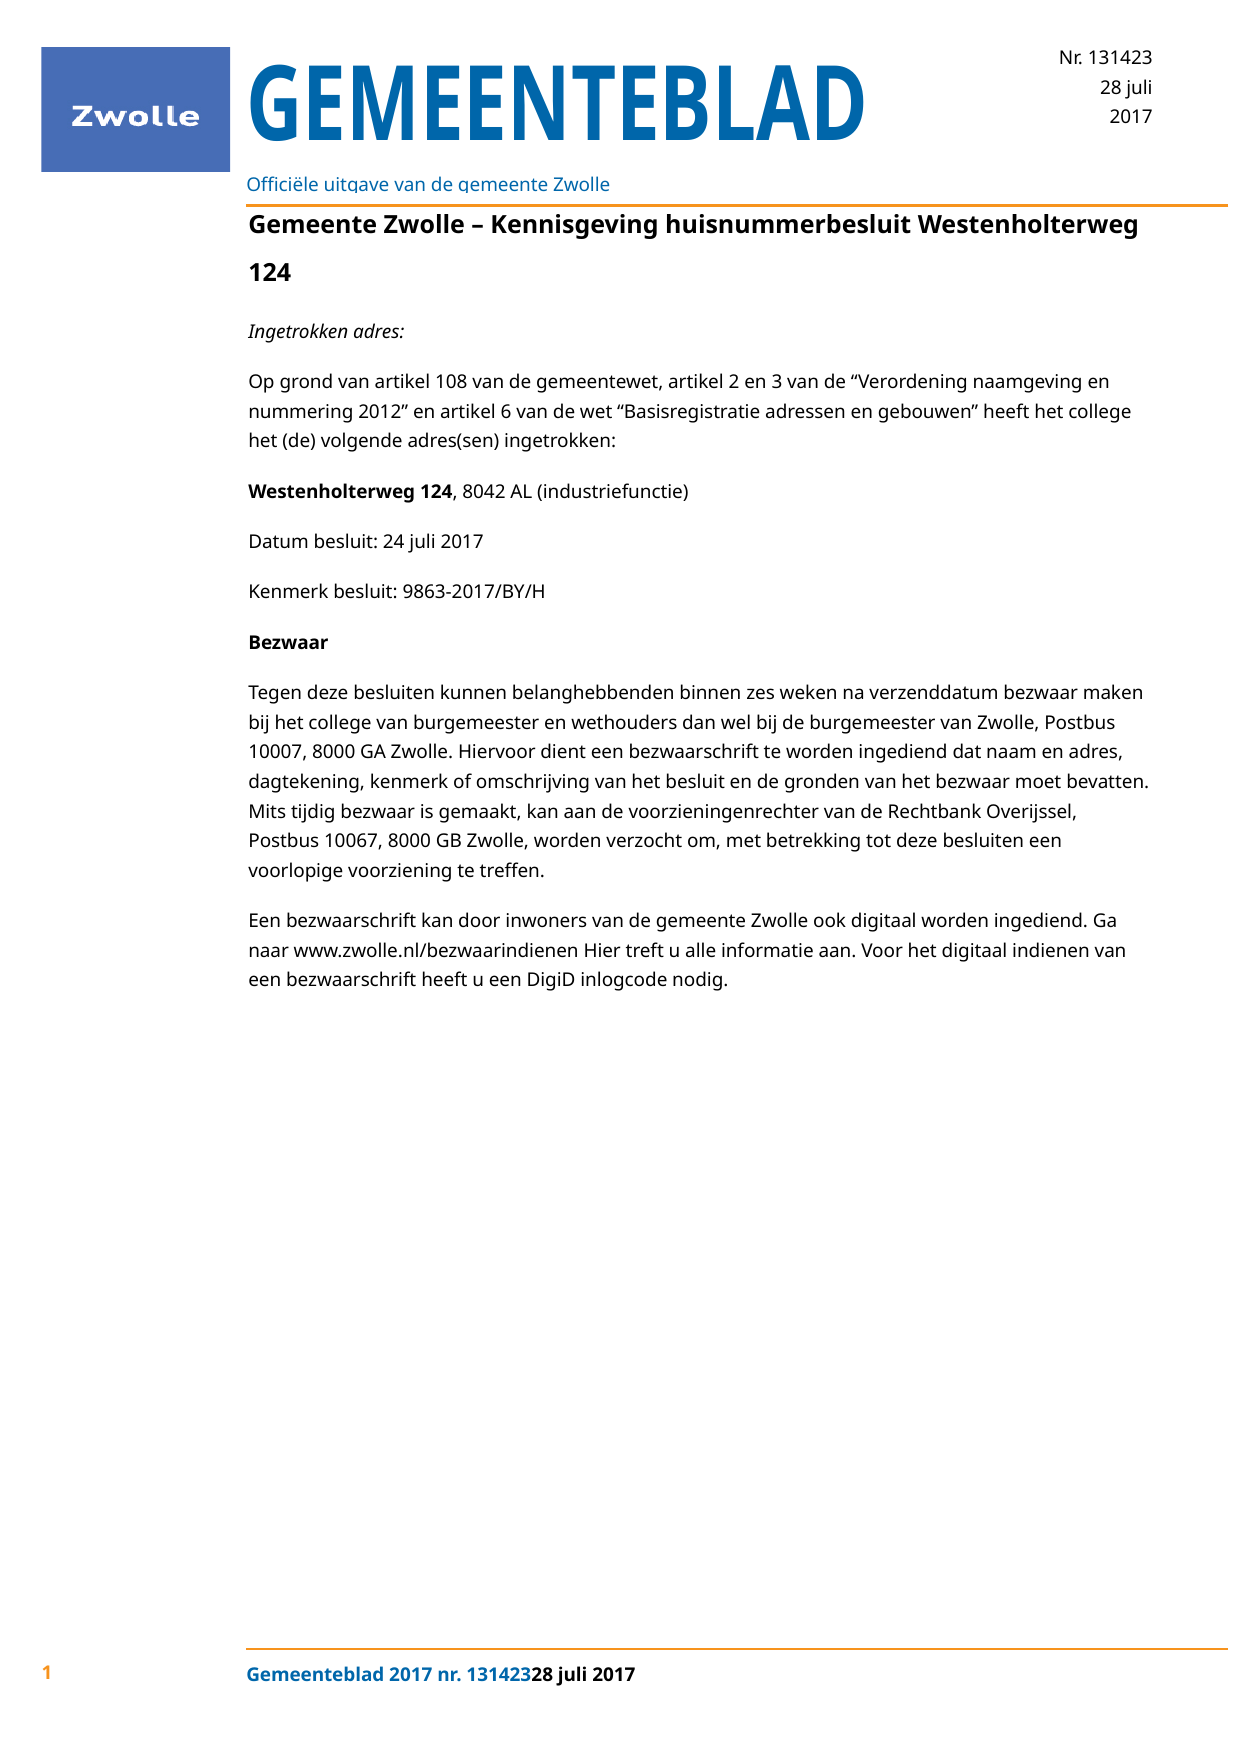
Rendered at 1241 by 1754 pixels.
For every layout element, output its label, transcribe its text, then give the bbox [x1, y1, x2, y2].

text Op grond van artikel 108 van de gemeentewet, artikel 2 en 3 van de “Verordening naamgeving en nummering 2012” en artikel 6 van de wet “Basisregistratie adressen en gebouwen” heeft het college het (de) volgende adres(sen) ingetrokken: [248, 368, 1152, 453]
text Een bezwaarschrift kan door inwoners van de gemeente Zwolle ook digitaal worden ingediend. Ga naar www.zwolle.nl/bezwaarindienen Hier treft u alle informatie aan. Voor het digitaal indienen van een bezwaarschrift heeft u een DigiD inlogcode nodig. [248, 907, 1152, 992]
picture [41, 47, 231, 172]
text Tegen deze besluiten kunnen belanghebbenden binnen zes weken na verzenddatum bezwaar maken bij het college van burgemeester en wethouders dan wel bij de burgemeester van Zwolle, Postbus 10007, 8000 GA Zwolle. Hiervoor dient een bezwaarschrift te worden ingediend dat naam en adres, dagtekening, kenmerk of omschrijving van het besluit en de gronden van het bezwaar moet bevatten. Mits tijdig bezwaar is gemaakt, kan aan de voorzieningenrechter van de Rechtbank Overijssel, Postbus 10067, 8000 GB Zwolle, worden verzocht om, met betrekking tot deze besluiten een voorlopige voorziening te treffen. [248, 679, 1152, 883]
text Westenholterweg 124, 8042 AL (industriefunctie) [248, 478, 1152, 504]
text Datum besluit: 24 juli 2017 [248, 528, 1152, 554]
text Ingetrokken adres: [248, 318, 1152, 344]
text Kenmerk besluit: 9863-2017/BY/H [248, 579, 1152, 604]
text Gemeente Zwolle – Kennisgeving huisnummerbesluit Westenholterweg 124 [248, 207, 1152, 288]
text Bezwaar [248, 629, 1152, 655]
